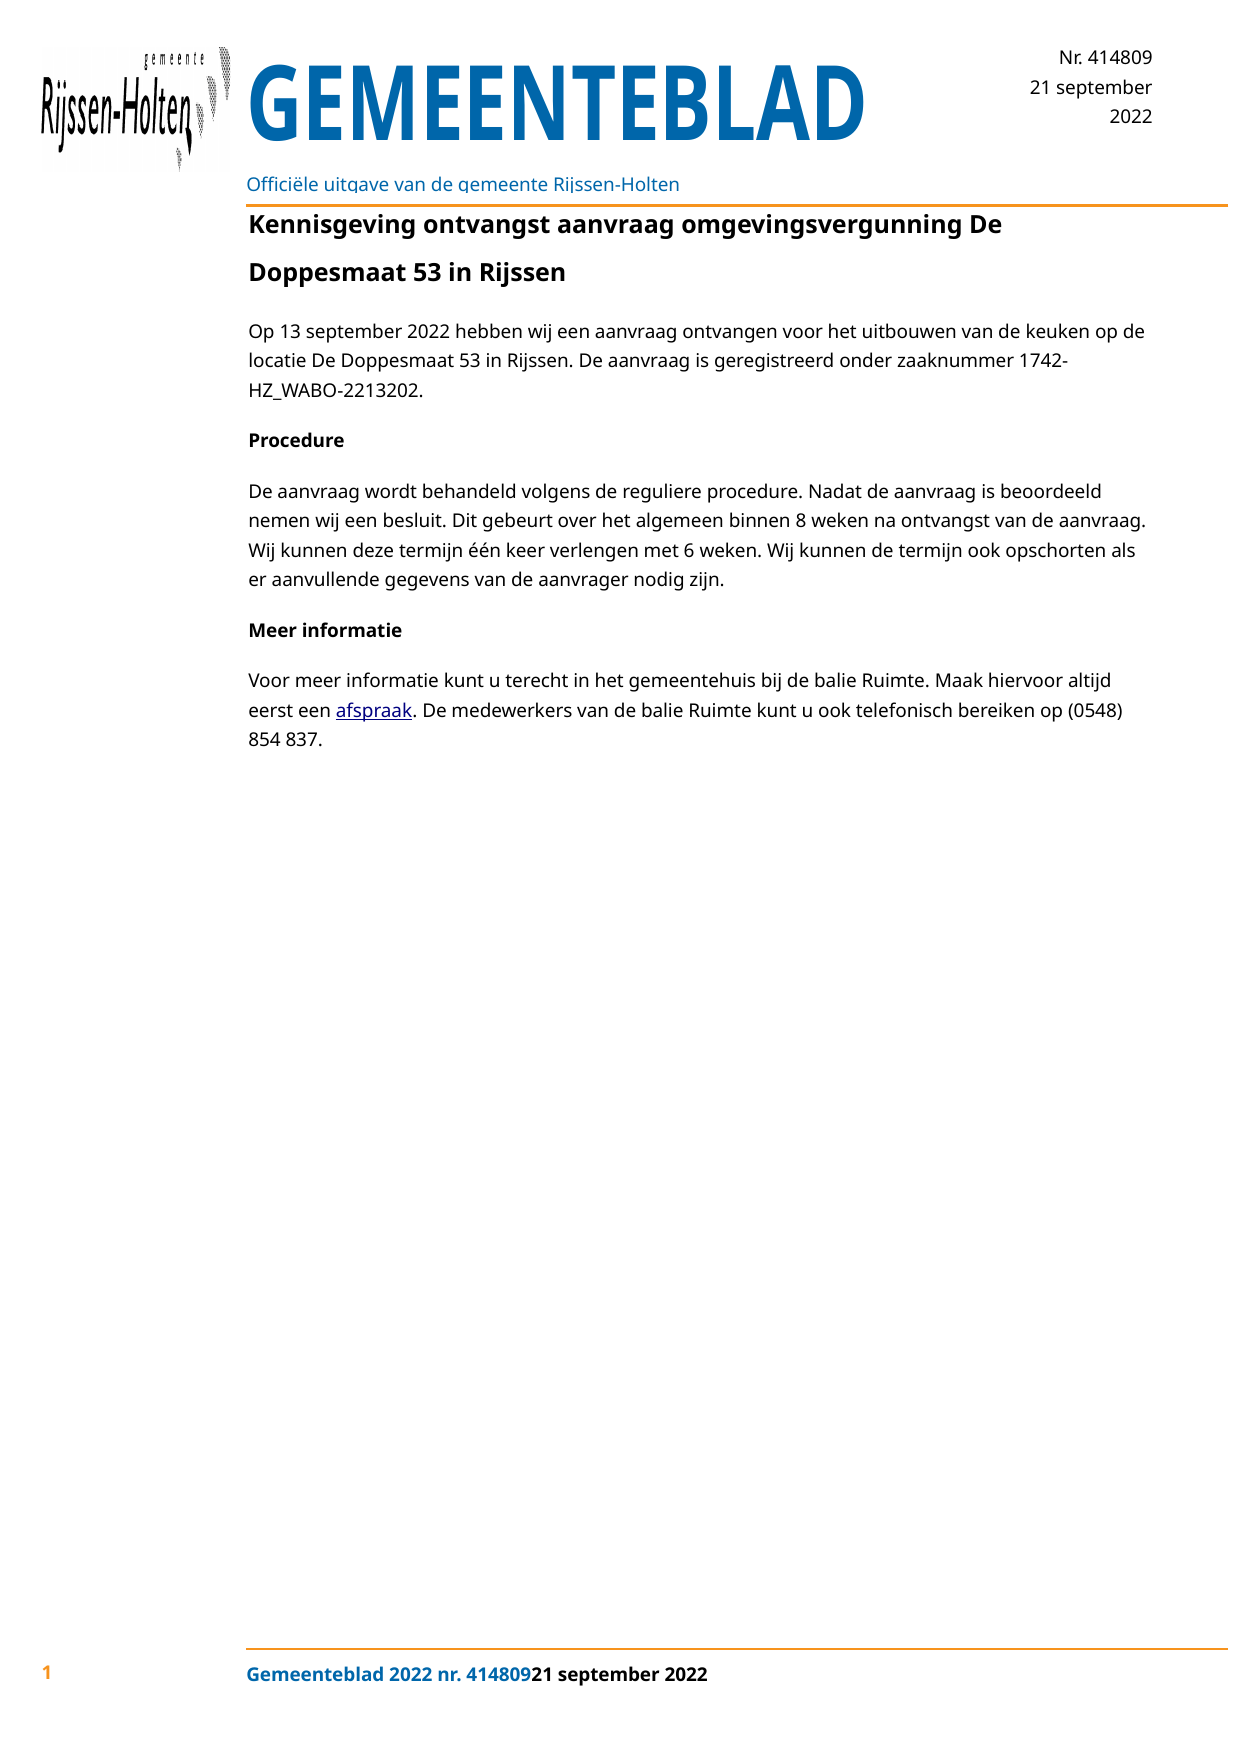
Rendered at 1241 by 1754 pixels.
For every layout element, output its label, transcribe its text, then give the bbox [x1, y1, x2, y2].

text Meer informatie [248, 617, 1152, 643]
text Op 13 september 2022 hebben wij een aanvraag ontvangen voor het uitbouwen van de keuken op de locatie De Doppesmaat 53 in Rijssen. De aanvraag is geregistreerd onder zaaknummer 1742-HZ_WABO-2213202. [248, 318, 1152, 403]
text Procedure [248, 427, 1152, 453]
text De aanvraag wordt behandeld volgens de reguliere procedure. Nadat de aanvraag is beoordeeld nemen wij een besluit. Dit gebeurt over het algemeen binnen 8 weken na ontvangst van de aanvraag. Wij kunnen deze termijn één keer verlengen met 6 weken. Wij kunnen de termijn ook opschorten als er aanvullende gegevens van de aanvrager nodig zijn. [248, 478, 1152, 592]
picture [41, 47, 231, 172]
text Kennisgeving ontvangst aanvraag omgevingsvergunning De Doppesmaat 53 in Rijssen [248, 207, 1152, 288]
text Voor meer informatie kunt u terecht in het gemeentehuis bij de balie Ruimte. Maak hiervoor altijd eerst een afspraak. De medewerkers van de balie Ruimte kunt u ook telefonisch bereiken op (0548) 854 837. [248, 667, 1152, 752]
